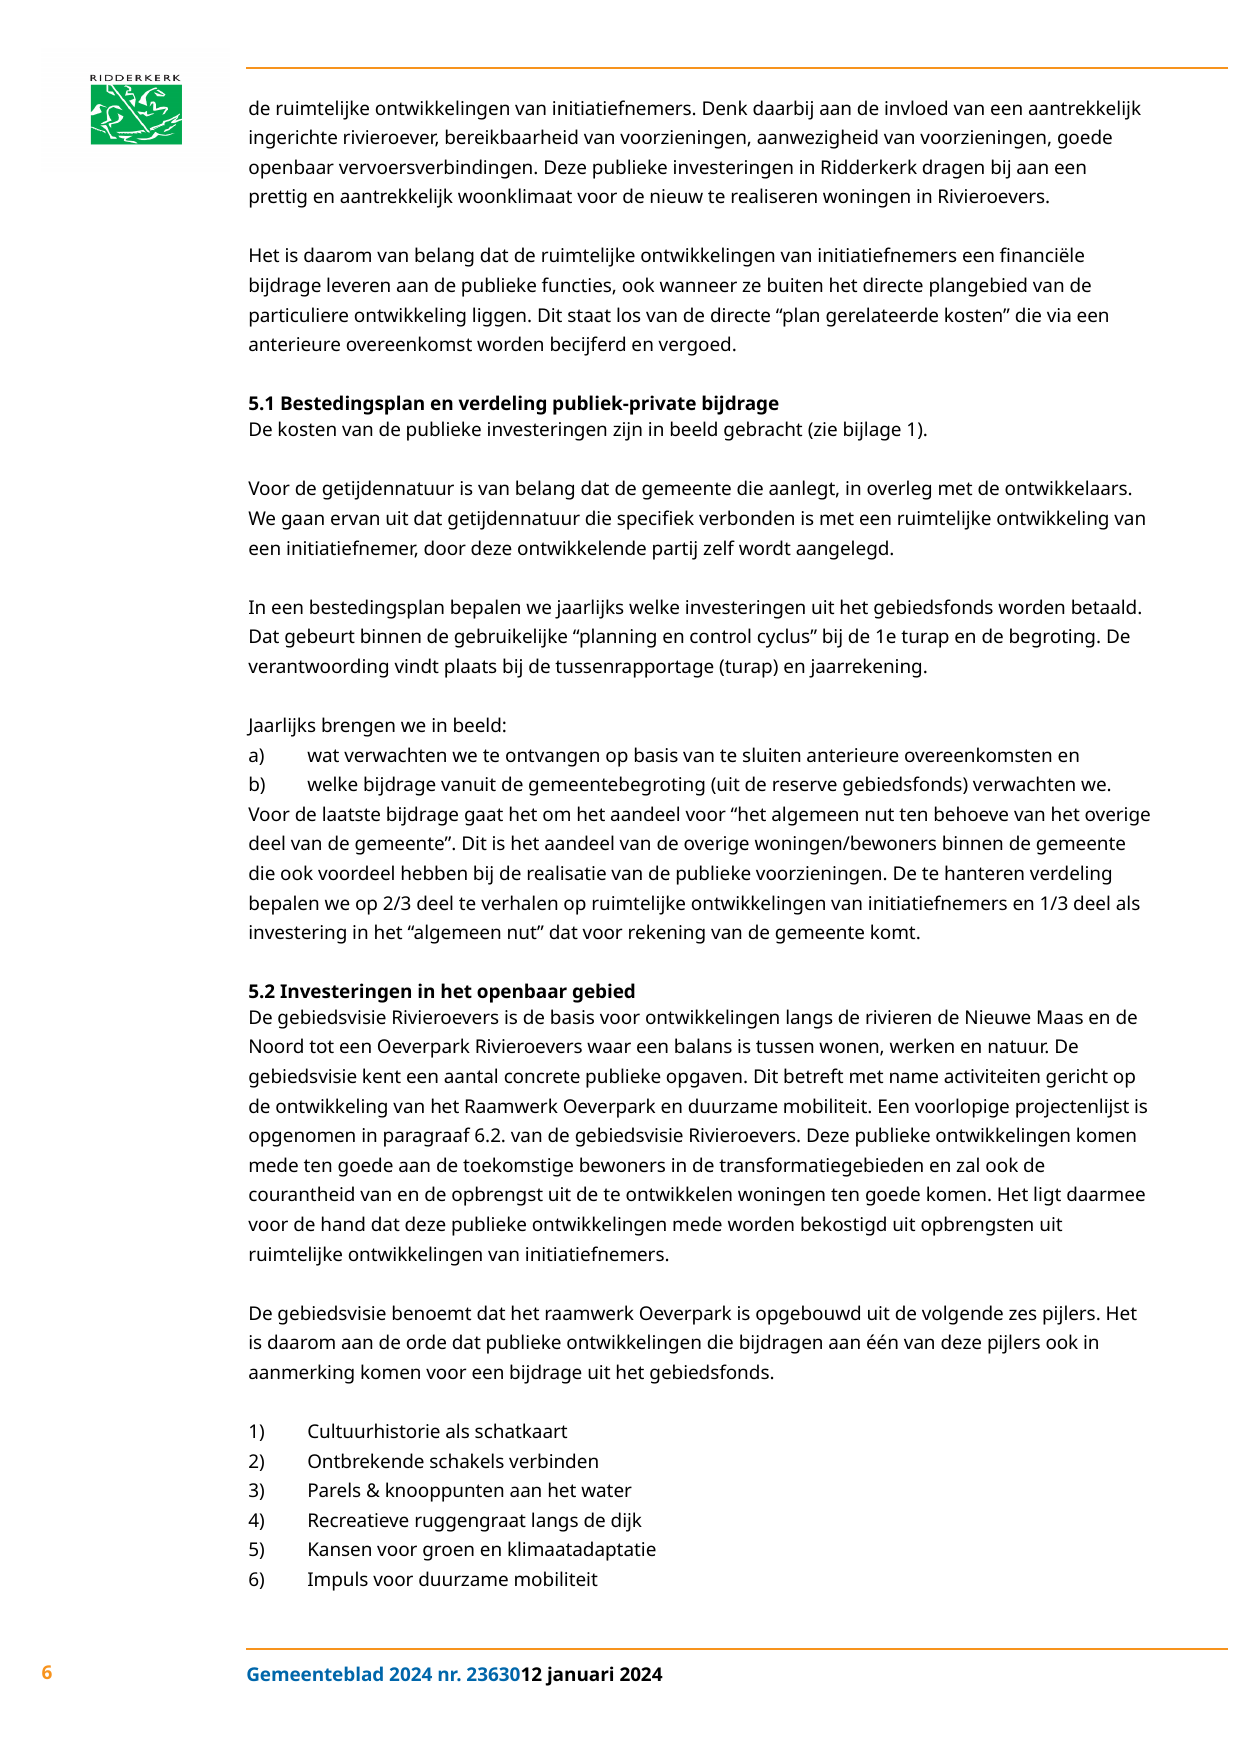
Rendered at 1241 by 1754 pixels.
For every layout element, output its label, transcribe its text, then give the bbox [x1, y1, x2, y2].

text De kosten van de publieke investeringen zijn in beeld gebracht (zie bijlage 1). [248, 416, 1152, 442]
text 5.2 Investeringen in het openbaar gebied [248, 978, 1152, 1004]
text Het is daarom van belang dat de ruimtelijke ontwikkelingen van initiatiefnemers een financiële bijdrage leveren aan de publieke functies, ook wanneer ze buiten het directe plangebied van de particuliere ontwikkeling liggen. Dit staat los van de directe “plan gerelateerde kosten” die via een anterieure overeenkomst worden becijferd en vergoed. [248, 243, 1152, 357]
text de ruimtelijke ontwikkelingen van initiatiefnemers. Denk daarbij aan de invloed van een aantrekkelijk ingerichte rivieroever, bereikbaarheid van voorzieningen, aanwezigheid van voorzieningen, goede openbaar vervoersverbindingen. Deze publieke investeringen in Ridderkerk dragen bij aan een prettig en aantrekkelijk woonklimaat voor de nieuw te realiseren woningen in Rivieroevers. [248, 95, 1152, 209]
list Parels & knooppunten aan het water [248, 1477, 1152, 1503]
list Ontbrekende schakels verbinden [248, 1448, 1152, 1474]
list welke bijdrage vanuit de gemeentebegroting (uit de reserve gebiedsfonds) verwachten we. [248, 771, 1152, 797]
picture [41, 47, 231, 172]
list Recreatieve ruggengraat langs de dijk [248, 1507, 1152, 1533]
text De gebiedsvisie Rivieroevers is de basis voor ontwikkelingen langs de rivieren de Nieuwe Maas en de Noord tot een Oeverpark Rivieroevers waar een balans is tussen wonen, werken en natuur. De gebiedsvisie kent een aantal concrete publieke opgaven. Dit betreft met name activiteiten gericht op de ontwikkeling van het Raamwerk Oeverpark en duurzame mobiliteit. Een voorlopige projectenlijst is opgenomen in paragraaf 6.2. van de gebiedsvisie Rivieroevers. Deze publieke ontwikkelingen komen mede ten goede aan de toekomstige bewoners in de transformatiegebieden en zal ook de courantheid van en de opbrengst uit de te ontwikkelen woningen ten goede komen. Het ligt daarmee voor de hand dat deze publieke ontwikkelingen mede worden bekostigd uit opbrengsten uit ruimtelijke ontwikkelingen van initiatiefnemers. [248, 1004, 1152, 1267]
text In een bestedingsplan bepalen we jaarlijks welke investeringen uit het gebiedsfonds worden betaald. Dat gebeurt binnen de gebruikelijke “planning en control cyclus” bij de 1e turap en de begroting. De verantwoording vindt plaats bij de tussenrapportage (turap) en jaarrekening. [248, 594, 1152, 679]
list Cultuurhistorie als schatkaart [248, 1418, 1152, 1444]
list Impuls voor duurzame mobiliteit [248, 1566, 1152, 1592]
text Voor de laatste bijdrage gaat het om het aandeel voor “het algemeen nut ten behoeve van het overige deel van de gemeente”. Dit is het aandeel van de overige woningen/bewoners binnen de gemeente die ook voordeel hebben bij de realisatie van de publieke voorzieningen. De te hanteren verdeling bepalen we op 2/3 deel te verhalen op ruimtelijke ontwikkelingen van initiatiefnemers en 1/3 deel als investering in het “algemeen nut” dat voor rekening van de gemeente komt. [248, 801, 1152, 945]
text Voor de getijdennatuur is van belang dat de gemeente die aanlegt, in overleg met de ontwikkelaars. We gaan ervan uit dat getijdennatuur die specifiek verbonden is met een ruimtelijke ontwikkeling van een initiatiefnemer, door deze ontwikkelende partij zelf wordt aangelegd. [248, 476, 1152, 560]
text De gebiedsvisie benoemt dat het raamwerk Oeverpark is opgebouwd uit de volgende zes pijlers. Het is daarom aan de orde dat publieke ontwikkelingen die bijdragen aan één van deze pijlers ook in aanmerking komen voor een bijdrage uit het gebiedsfonds. [248, 1300, 1152, 1385]
list wat verwachten we te ontvangen op basis van te sluiten anterieure overeenkomsten en [248, 742, 1152, 767]
text 5.1 Bestedingsplan en verdeling publiek-private bijdrage [248, 391, 1152, 416]
list Kansen voor groen en klimaatadaptatie [248, 1537, 1152, 1562]
text Jaarlijks brengen we in beeld: [248, 712, 1152, 738]
